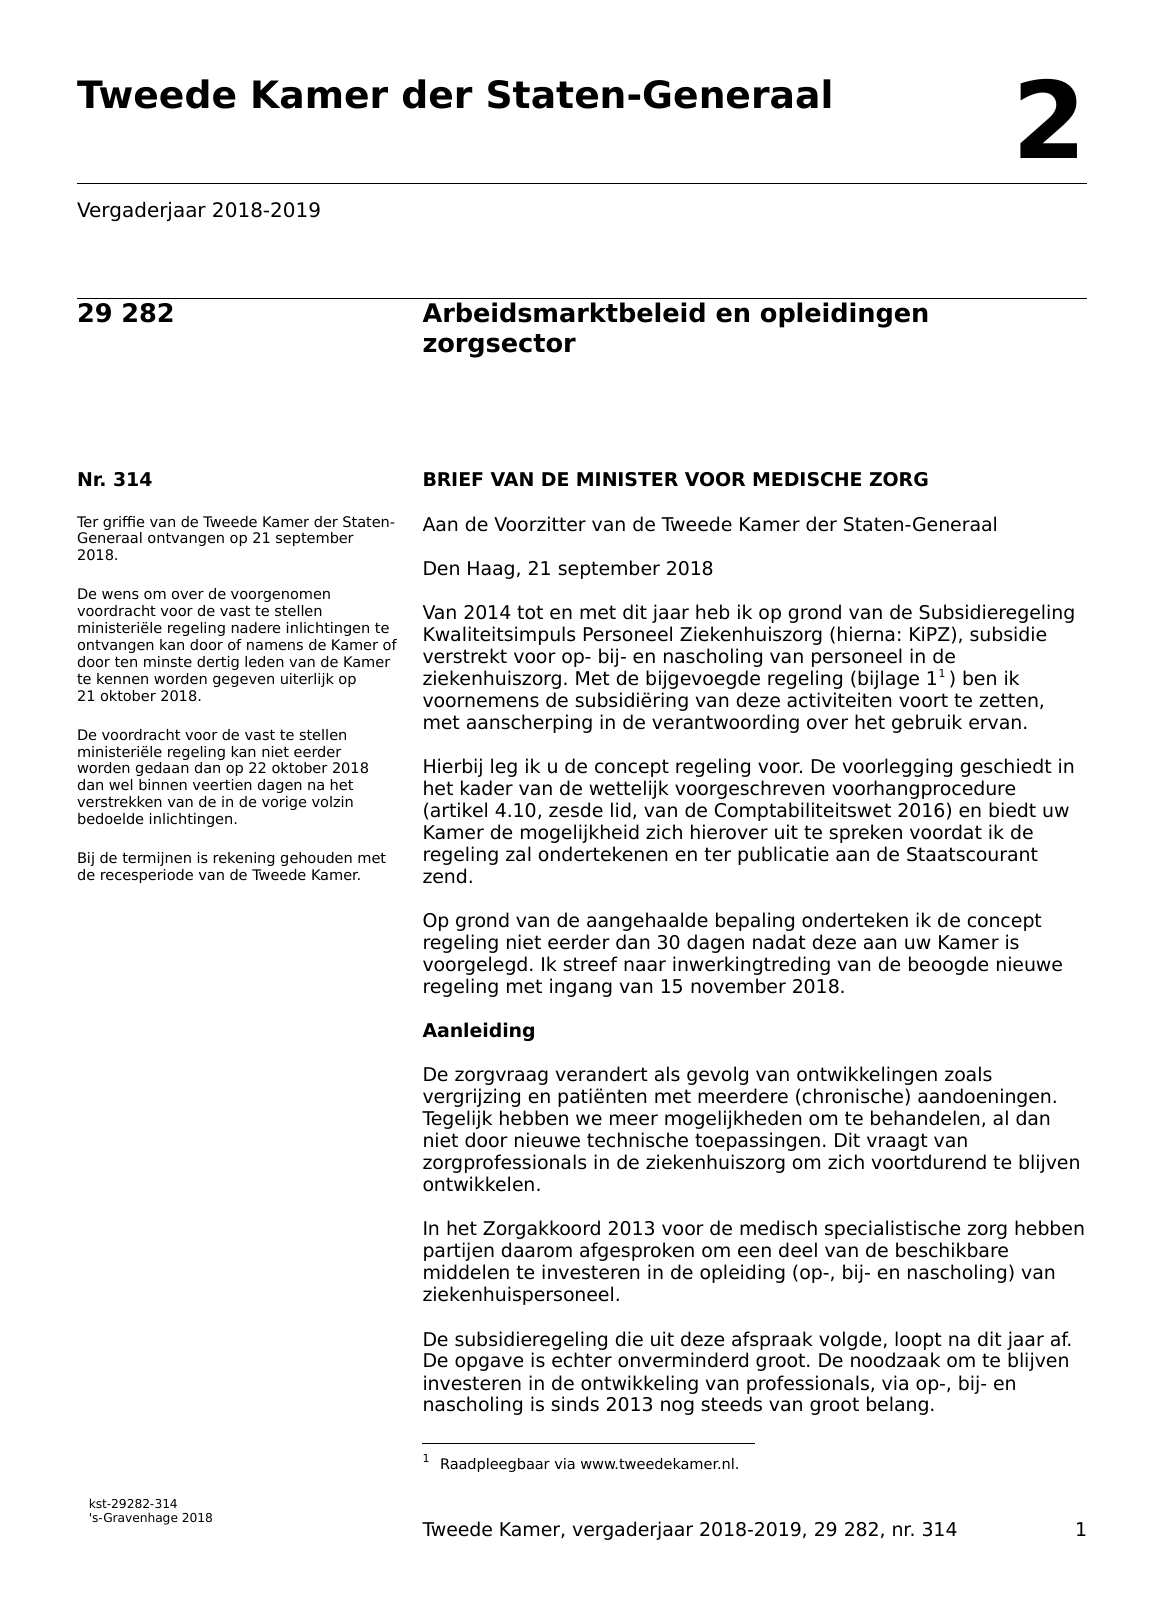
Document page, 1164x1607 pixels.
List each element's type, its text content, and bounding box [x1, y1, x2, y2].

subtitle Nr. 314 BRIEF VAN DE MINISTER VOOR MEDISCHE ZORG [77, 469, 1087, 491]
text Den Haag, 21 september 2018 [422, 558, 1087, 580]
text Op grond van de aangehaalde bepaling onderteken ik de concept regeling niet eerder dan 30 dagen nadat deze aan uw Kamer is voorgelegd. Ik streef naar inwerkingtreding van de beoogde nieuwe regeling met ingang van 15 november 2018. [422, 910, 1087, 998]
text Hierbij leg ik u de concept regeling voor. De voorlegging geschiedt in het kader van de wettelijk voorgeschreven voorhangprocedure (artikel 4.10, zesde lid, van de Comptabiliteitswet 2016) en biedt uw Kamer de mogelijkheid zich hierover uit te spreken voordat ik de regeling zal ondertekenen en ter publicatie aan de Staatscourant zend. [422, 756, 1087, 888]
subtitle 29 282 Arbeidsmarktbeleid en opleidingen zorgsector [77, 299, 1087, 358]
text kst-29282-314 [88, 1497, 323, 1511]
text Ter griffie van de Tweede Kamer der Staten-Generaal ontvangen op 21 september 2018. [77, 513, 399, 564]
subtitle Aanleiding [422, 1020, 1087, 1042]
text De voordracht voor de vast te stellen ministeriële regeling kan niet eerder worden gedaan dan op 22 oktober 2018 dan wel binnen veertien dagen na het verstrekken van de in de vorige volzin bedoelde inlichtingen. [77, 727, 399, 828]
text [77, 704, 399, 727]
text Aan de Voorzitter van de Tweede Kamer der Staten-Generaal [422, 513, 1087, 536]
table_header Tweede Kamer der Staten-Generaal [77, 59, 886, 183]
text De subsidieregeling die uit deze afspraak volgde, loopt na dit jaar af. De opgave is echter onverminderd groot. De noodzaak om te blijven investeren in de ontwikkeling van professionals, via op-, bij- en nascholing is sinds 2013 nog steeds van groot belang. [422, 1328, 1087, 1416]
text [77, 828, 399, 850]
text Raadpleegbaar via www.tweedekamer.nl. [422, 1452, 1087, 1474]
text De wens om over de voorgenomen voordracht voor de vast te stellen ministeriële regeling nadere inlichtingen te ontvangen kan door of namens de Kamer of door ten minste dertig leden van de Kamer te kennen worden gegeven uiterlijk op 21 oktober 2018. [77, 586, 399, 704]
text 's-Gravenhage 2018 [88, 1511, 323, 1525]
text Bij de termijnen is rekening gehouden met de recesperiode van de Tweede Kamer. [77, 850, 399, 884]
text Van 2014 tot en met dit jaar heb ik op grond van de Subsidieregeling Kwaliteitsimpuls Personeel Ziekenhuiszorg (hierna: KiPZ), subsidie verstrekt voor op- bij- en nascholing van personeel in de ziekenhuiszorg. Met de bijgevoegde regeling (bijlage 1) ben ik voornemens de subsidiëring van deze activiteiten voort te zetten, met aanscherping in de verantwoording over het gebruik ervan. [422, 602, 1087, 734]
table_header 2 [886, 59, 1087, 183]
table_cell Vergaderjaar 2018-2019 [77, 184, 1087, 298]
text In het Zorgakkoord 2013 voor de medisch specialistische zorg hebben partijen daarom afgesproken om een deel van de beschikbare middelen te investeren in de opleiding (op-, bij- en nascholing) van ziekenhuispersoneel. [422, 1218, 1087, 1306]
text [77, 564, 399, 586]
text De zorgvraag verandert als gevolg van ontwikkelingen zoals vergrijzing en patiënten met meerdere (chronische) aandoeningen. Tegelijk hebben we meer mogelijkheden om te behandelen, al dan niet door nieuwe technische toepassingen. Dit vraagt van zorgprofessionals in de ziekenhuiszorg om zich voortdurend te blijven ontwikkelen. [422, 1064, 1087, 1196]
